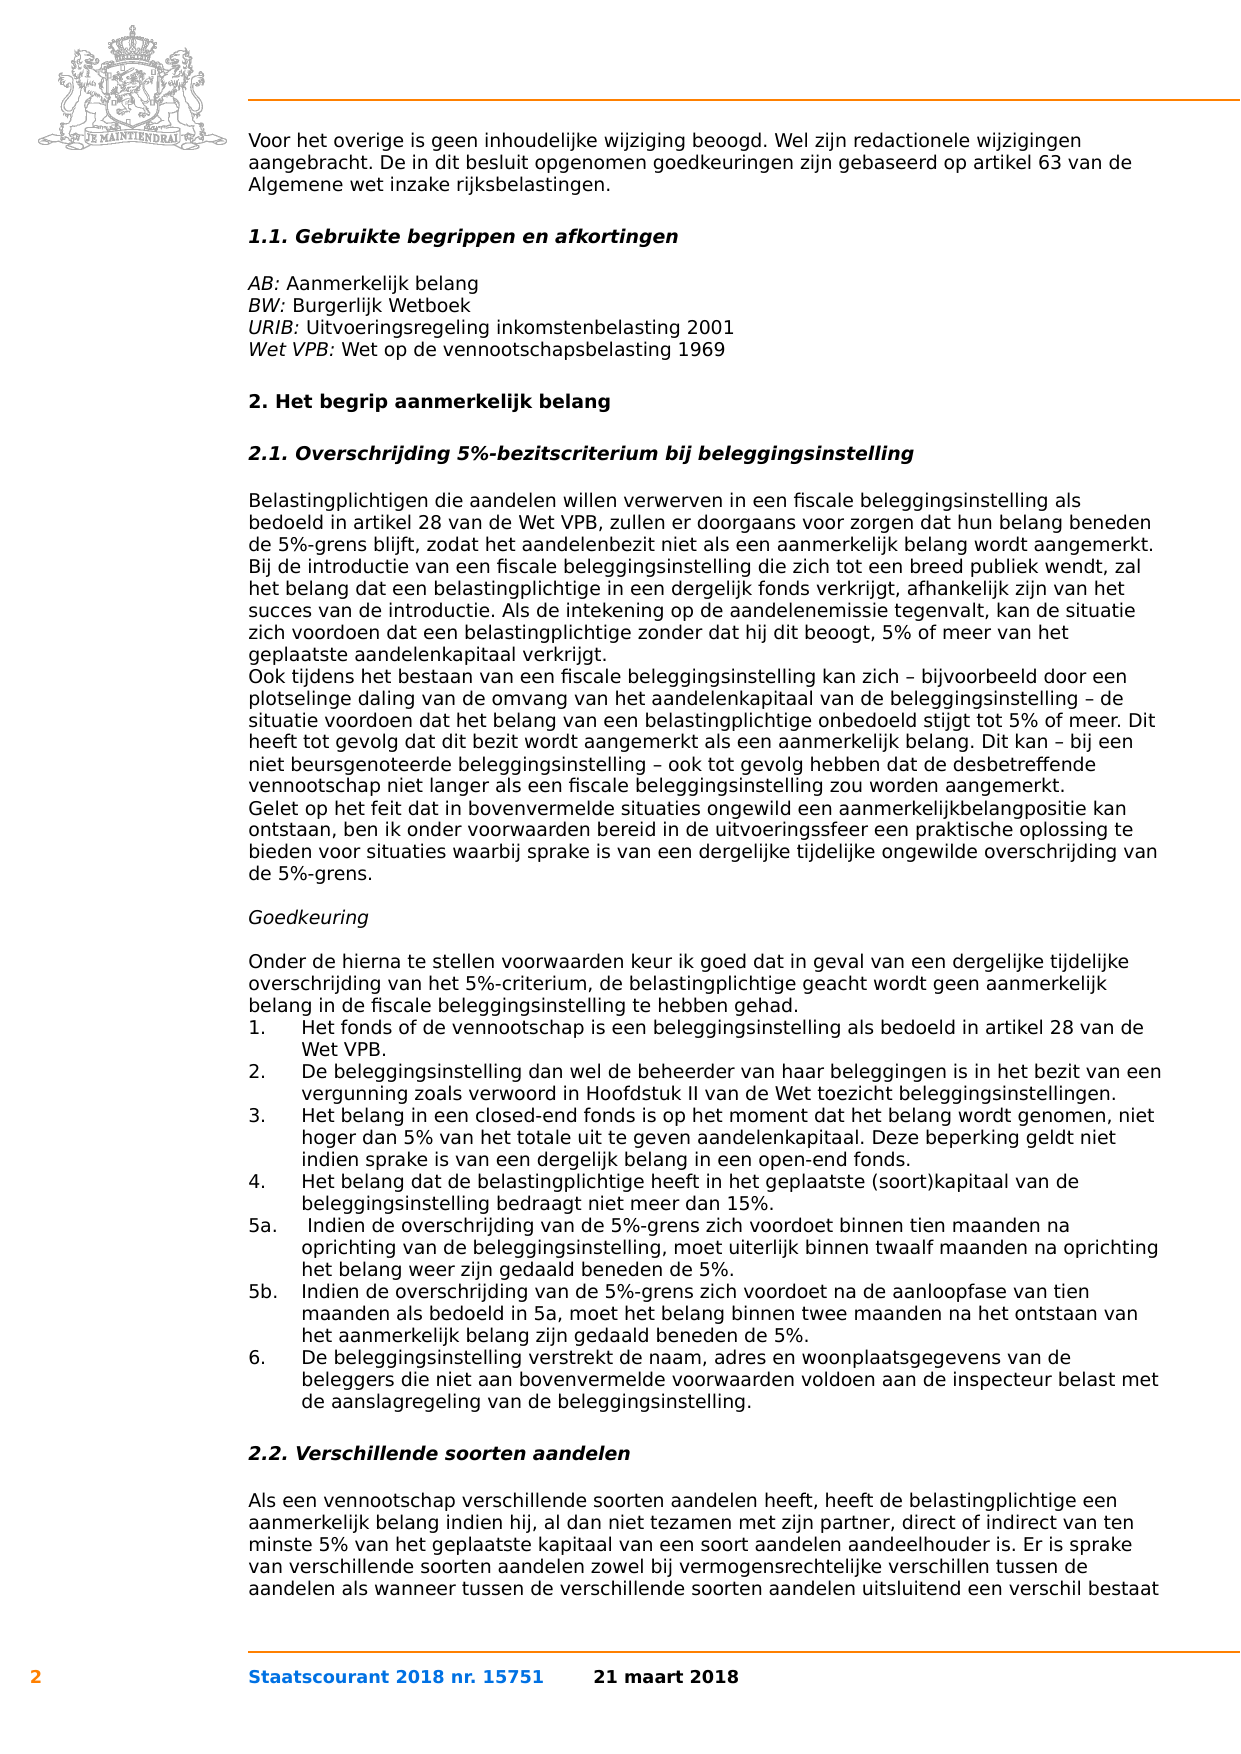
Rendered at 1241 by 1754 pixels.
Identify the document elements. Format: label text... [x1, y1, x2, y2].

text 1. Het fonds of de vennootschap is een beleggingsinstelling als bedoeld in artikel 28 van de Wet VPB. [248, 1017, 1163, 1061]
text Onder de hierna te stellen voorwaarden keur ik goed dat in geval van een dergelijke tijdelijke overschrijding van het 5%-criterium, de belastingplichtige geacht wordt geen aanmerkelijk belang in de fiscale beleggingsinstelling te hebben gehad. [248, 951, 1163, 1017]
text URIB: Uitvoeringsregeling inkomstenbelasting 2001 [248, 317, 1163, 339]
text 5b. Indien de overschrijding van de 5%-grens zich voordoet na de aanloopfase van tien maanden als bedoeld in 5a, moet het belang binnen twee maanden na het ontstaan van het aanmerkelijk belang zijn gedaald beneden de 5%. [248, 1281, 1163, 1347]
text Voor het overige is geen inhoudelijke wijziging beoogd. Wel zijn redactionele wijzigingen aangebracht. De in dit besluit opgenomen goedkeuringen zijn gebaseerd op artikel 63 van de Algemene wet inzake rijksbelastingen. [248, 130, 1163, 196]
subtitle 2.1. Overschrijding 5%-bezitscriterium bij beleggingsinstelling [248, 443, 1163, 465]
subtitle 1.1. Gebruikte begrippen en afkortingen [248, 226, 1163, 248]
text 3. Het belang in een closed-end fonds is op het moment dat het belang wordt genomen, niet hoger dan 5% van het totale uit te geven aandelenkapitaal. Deze beperking geldt niet indien sprake is van een dergelijk belang in een open-end fonds. [248, 1105, 1163, 1171]
picture [38, 25, 227, 150]
text Wet VPB: Wet op de vennootschapsbelasting 1969 [248, 339, 1163, 361]
text AB: Aanmerkelijk belang [248, 273, 1163, 295]
text Belastingplichtigen die aandelen willen verwerven in een fiscale beleggingsinstelling als bedoeld in artikel 28 van de Wet VPB, zullen er doorgaans voor zorgen dat hun belang beneden de 5%-grens blijft, zodat het aandelenbezit niet als een aanmerkelijk belang wordt aangemerkt. Bij de introductie van een fiscale beleggingsinstelling die zich tot een breed publiek wendt, zal het belang dat een belastingplichtige in een dergelijk fonds verkrijgt, afhankelijk zijn van het succes van de introductie. Als de intekening op de aandelenemissie tegenvalt, kan de situatie zich voordoen dat een belastingplichtige zonder dat hij dit beoogt, 5% of meer van het geplaatste aandelenkapitaal verkrijgt. [248, 490, 1163, 666]
text 6. De beleggingsinstelling verstrekt de naam, adres en woonplaatsgegevens van de beleggers die niet aan bovenvermelde voorwaarden voldoen aan de inspecteur belast met de aanslagregeling van de beleggingsinstelling. [248, 1347, 1163, 1413]
text 4. Het belang dat de belastingplichtige heeft in het geplaatste (soort)kapitaal van de beleggingsinstelling bedraagt niet meer dan 15%. [248, 1171, 1163, 1215]
text 5a. Indien de overschrijding van de 5%-grens zich voordoet binnen tien maanden na oprichting van de beleggingsinstelling, moet uiterlijk binnen twaalf maanden na oprichting het belang weer zijn gedaald beneden de 5%. [248, 1215, 1163, 1281]
subtitle 2. Het begrip aanmerkelijk belang [248, 391, 1163, 413]
text Als een vennootschap verschillende soorten aandelen heeft, heeft de belastingplichtige een aanmerkelijk belang indien hij, al dan niet tezamen met zijn partner, direct of indirect van ten minste 5% van het geplaatste kapitaal van een soort aandelen aandeelhouder is. Er is sprake van verschillende soorten aandelen zowel bij vermogensrechtelijke verschillen tussen de aandelen als wanneer tussen de verschillende soorten aandelen uitsluitend een verschil bestaat [248, 1489, 1163, 1599]
subtitle 2.2. Verschillende soorten aandelen [248, 1443, 1163, 1464]
text Gelet op het feit dat in bovenvermelde situaties ongewild een aanmerkelijkbelangpositie kan ontstaan, ben ik onder voorwaarden bereid in de uitvoeringssfeer een praktische oplossing te bieden voor situaties waarbij sprake is van een dergelijke tijdelijke ongewilde overschrijding van de 5%-grens. [248, 797, 1163, 885]
text Ook tijdens het bestaan van een fiscale beleggingsinstelling kan zich – bijvoorbeeld door een plotselinge daling van de omvang van het aandelenkapitaal van de beleggingsinstelling – de situatie voordoen dat het belang van een belastingplichtige onbedoeld stijgt tot 5% of meer. Dit heeft tot gevolg dat dit bezit wordt aangemerkt als een aanmerkelijk belang. Dit kan – bij een niet beursgenoteerde beleggingsinstelling – ook tot gevolg hebben dat de desbetreffende vennootschap niet langer als een fiscale beleggingsinstelling zou worden aangemerkt. [248, 666, 1163, 797]
text 2. De beleggingsinstelling dan wel de beheerder van haar beleggingen is in het bezit van een vergunning zoals verwoord in Hoofdstuk II van de Wet toezicht beleggingsinstellingen. [248, 1061, 1163, 1105]
text BW: Burgerlijk Wetboek [248, 295, 1163, 317]
subtitle Goedkeuring [248, 907, 1163, 929]
